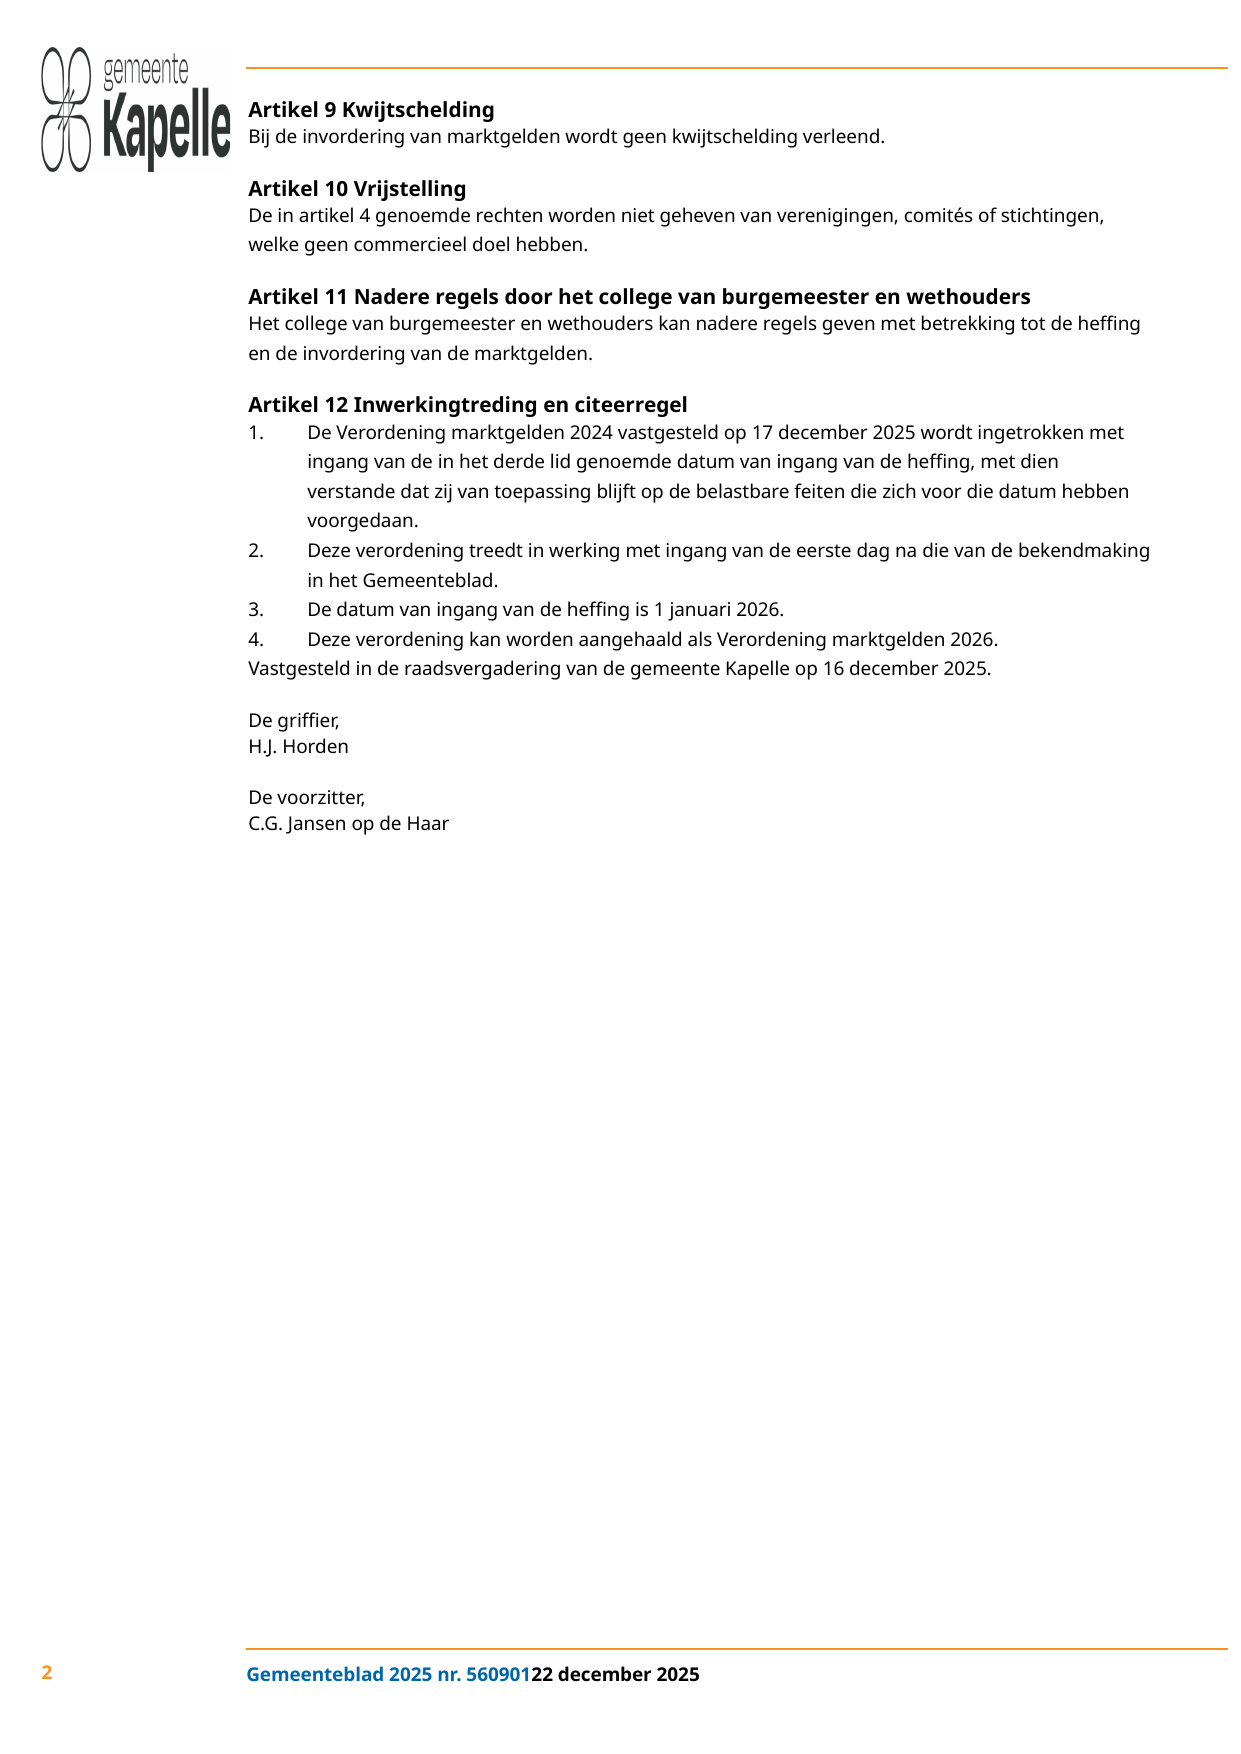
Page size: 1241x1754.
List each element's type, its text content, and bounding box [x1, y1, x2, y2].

list Deze verordening kan worden aangehaald als Verordening marktgelden 2026. [248, 626, 1152, 652]
text C.G. Jansen op de Haar [248, 810, 1152, 836]
text H.J. Horden [248, 733, 1152, 758]
text De griffier, [248, 707, 1152, 733]
list Deze verordening treedt in werking met ingang van de eerste dag na die van de bekendmaking in het Gemeenteblad. [248, 537, 1152, 593]
list De Verordening marktgelden 2024 vastgesteld op 17 december 2025 wordt ingetrokken met ingang van de in het derde lid genoemde datum van ingang van de heffing, met dien verstande dat zij van toepassing blijft op de belastbare feiten die zich voor die datum hebben voorgedaan. [248, 419, 1152, 533]
text Artikel 11 Nadere regels door het college van burgemeester en wethouders [248, 282, 1152, 311]
list De datum van ingang van de heffing is 1 januari 2026. [248, 596, 1152, 622]
text Vastgesteld in de raadsvergadering van de gemeente Kapelle op 16 december 2025. [248, 656, 1152, 681]
text Het college van burgemeester en wethouders kan nadere regels geven met betrekking tot de heffing en de invordering van de marktgelden. [248, 311, 1152, 366]
picture [41, 47, 231, 172]
text Artikel 9 Kwijtschelding [248, 95, 1152, 123]
text Artikel 12 Inwerkingtreding en citeerregel [248, 391, 1152, 419]
text Bij de invordering van marktgelden wordt geen kwijtschelding verleend. [248, 123, 1152, 149]
text Artikel 10 Vrijstelling [248, 174, 1152, 202]
text De voorzitter, [248, 784, 1152, 810]
text De in artikel 4 genoemde rechten worden niet geheven van verenigingen, comités of stichtingen, welke geen commercieel doel hebben. [248, 202, 1152, 257]
